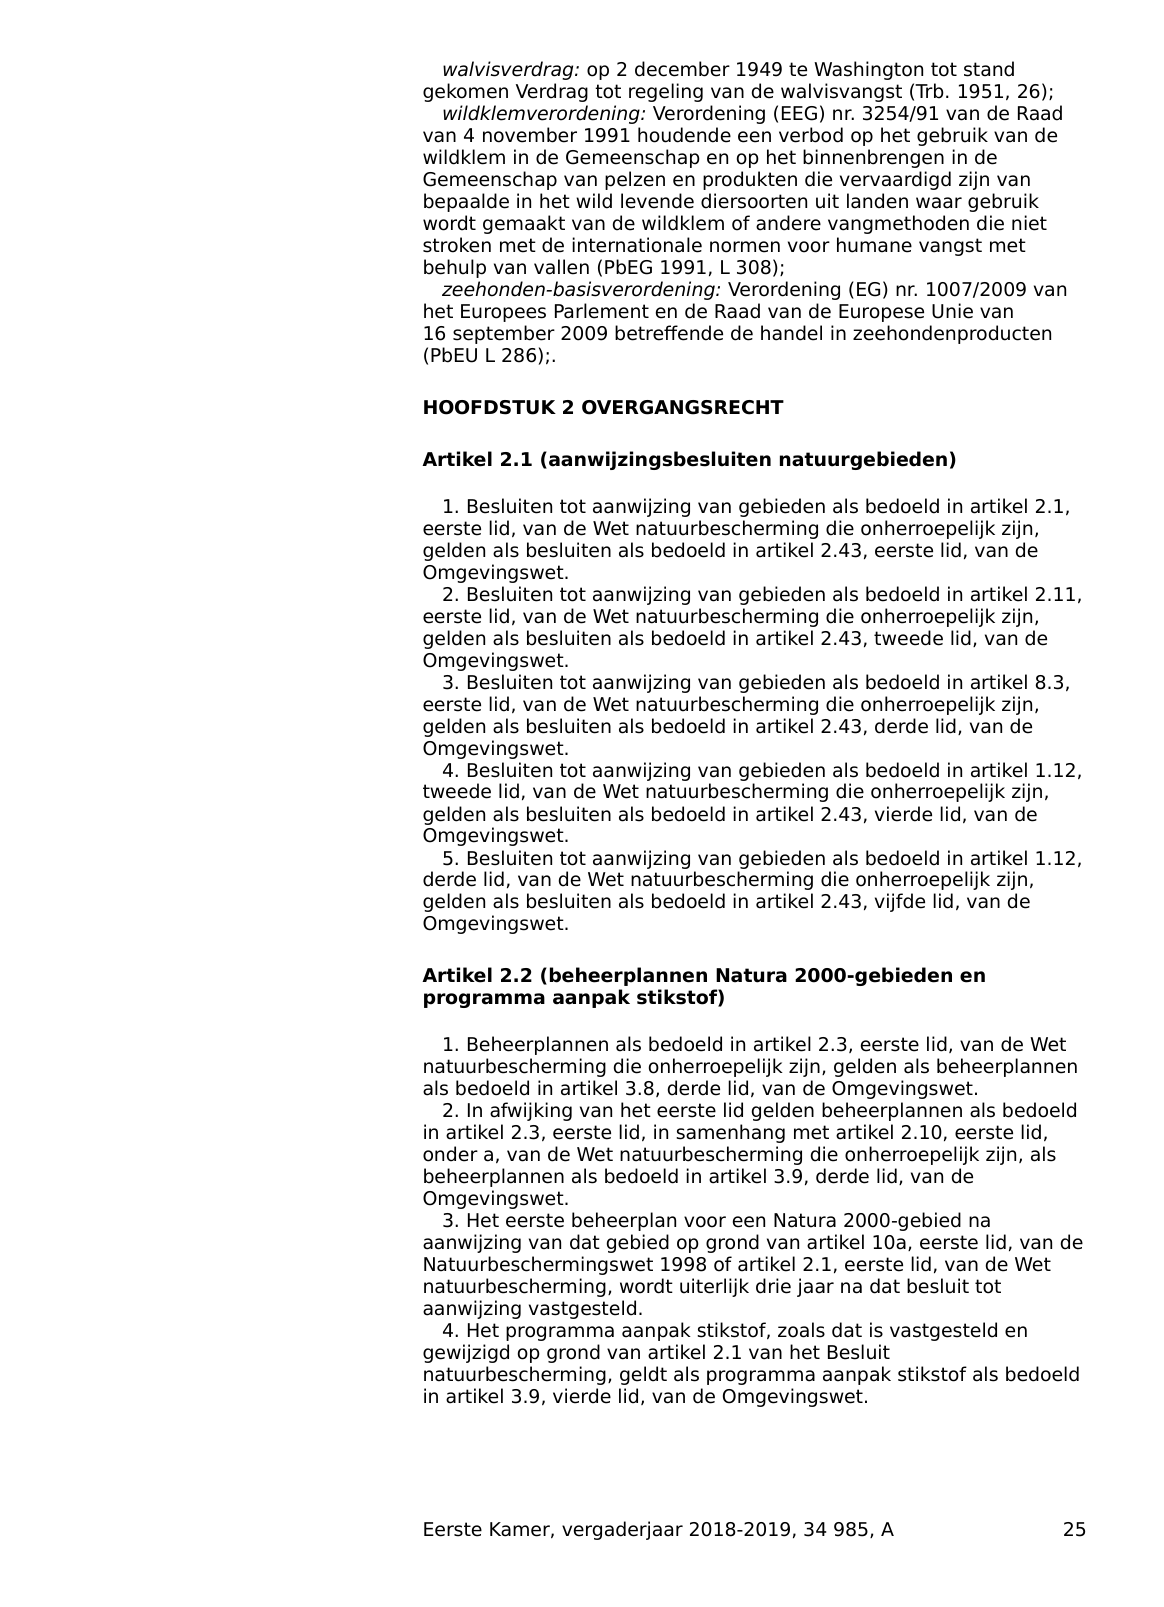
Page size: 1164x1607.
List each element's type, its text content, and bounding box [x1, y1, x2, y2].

text 2. Besluiten tot aanwijzing van gebieden als bedoeld in artikel 2.11, eerste lid, van de Wet natuurbescherming die onherroepelijk zijn, gelden als besluiten als bedoeld in artikel 2.43, tweede lid, van de Omgevingswet. [422, 584, 1087, 672]
text wildklemverordening: Verordening (EEG) nr. 3254/91 van de Raad van 4 november 1991 houdende een verbod op het gebruik van de wildklem in de Gemeenschap en op het binnenbrengen in de Gemeenschap van pelzen en produkten die vervaardigd zijn van bepaalde in het wild levende diersoorten uit landen waar gebruik wordt gemaakt van de wildklem of andere vangmethoden die niet stroken met de internationale normen voor humane vangst met behulp van vallen (PbEG 1991, L 308); [422, 103, 1087, 279]
text 5. Besluiten tot aanwijzing van gebieden als bedoeld in artikel 1.12, derde lid, van de Wet natuurbescherming die onherroepelijk zijn, gelden als besluiten als bedoeld in artikel 2.43, vijfde lid, van de Omgevingswet. [422, 847, 1087, 935]
text 2. In afwijking van het eerste lid gelden beheerplannen als bedoeld in artikel 2.3, eerste lid, in samenhang met artikel 2.10, eerste lid, onder a, van de Wet natuurbescherming die onherroepelijk zijn, als beheerplannen als bedoeld in artikel 3.9, derde lid, van de Omgevingswet. [422, 1100, 1087, 1210]
subtitle Artikel 2.2 (beheerplannen Natura 2000-gebieden en programma aanpak stikstof) [422, 965, 1087, 1009]
text 1. Beheerplannen als bedoeld in artikel 2.3, eerste lid, van de Wet natuurbescherming die onherroepelijk zijn, gelden als beheerplannen als bedoeld in artikel 3.8, derde lid, van de Omgevingswet. [422, 1034, 1087, 1100]
text 3. Het eerste beheerplan voor een Natura 2000-gebied na aanwijzing van dat gebied op grond van artikel 10a, eerste lid, van de Natuurbeschermingswet 1998 of artikel 2.1, eerste lid, van de Wet natuurbescherming, wordt uiterlijk drie jaar na dat besluit tot aanwijzing vastgesteld. [422, 1210, 1087, 1320]
text 4. Besluiten tot aanwijzing van gebieden als bedoeld in artikel 1.12, tweede lid, van de Wet natuurbescherming die onherroepelijk zijn, gelden als besluiten als bedoeld in artikel 2.43, vierde lid, van de Omgevingswet. [422, 759, 1087, 847]
text 3. Besluiten tot aanwijzing van gebieden als bedoeld in artikel 8.3, eerste lid, van de Wet natuurbescherming die onherroepelijk zijn, gelden als besluiten als bedoeld in artikel 2.43, derde lid, van de Omgevingswet. [422, 672, 1087, 759]
text 4. Het programma aanpak stikstof, zoals dat is vastgesteld en gewijzigd op grond van artikel 2.1 van het Besluit natuurbescherming, geldt als programma aanpak stikstof als bedoeld in artikel 3.9, vierde lid, van de Omgevingswet. [422, 1320, 1087, 1408]
text walvisverdrag: op 2 december 1949 te Washington tot stand gekomen Verdrag tot regeling van de walvisvangst (Trb. 1951, 26); [422, 59, 1087, 103]
text zeehonden-basisverordening: Verordening (EG) nr. 1007/2009 van het Europees Parlement en de Raad van de Europese Unie van 16 september 2009 betreffende de handel in zeehondenproducten (PbEU L 286);. [422, 279, 1087, 367]
text 1. Besluiten tot aanwijzing van gebieden als bedoeld in artikel 2.1, eerste lid, van de Wet natuurbescherming die onherroepelijk zijn, gelden als besluiten als bedoeld in artikel 2.43, eerste lid, van de Omgevingswet. [422, 496, 1087, 584]
subtitle HOOFDSTUK 2 OVERGANGSRECHT [422, 397, 1087, 419]
subtitle Artikel 2.1 (aanwijzingsbesluiten natuurgebieden) [422, 449, 1087, 471]
